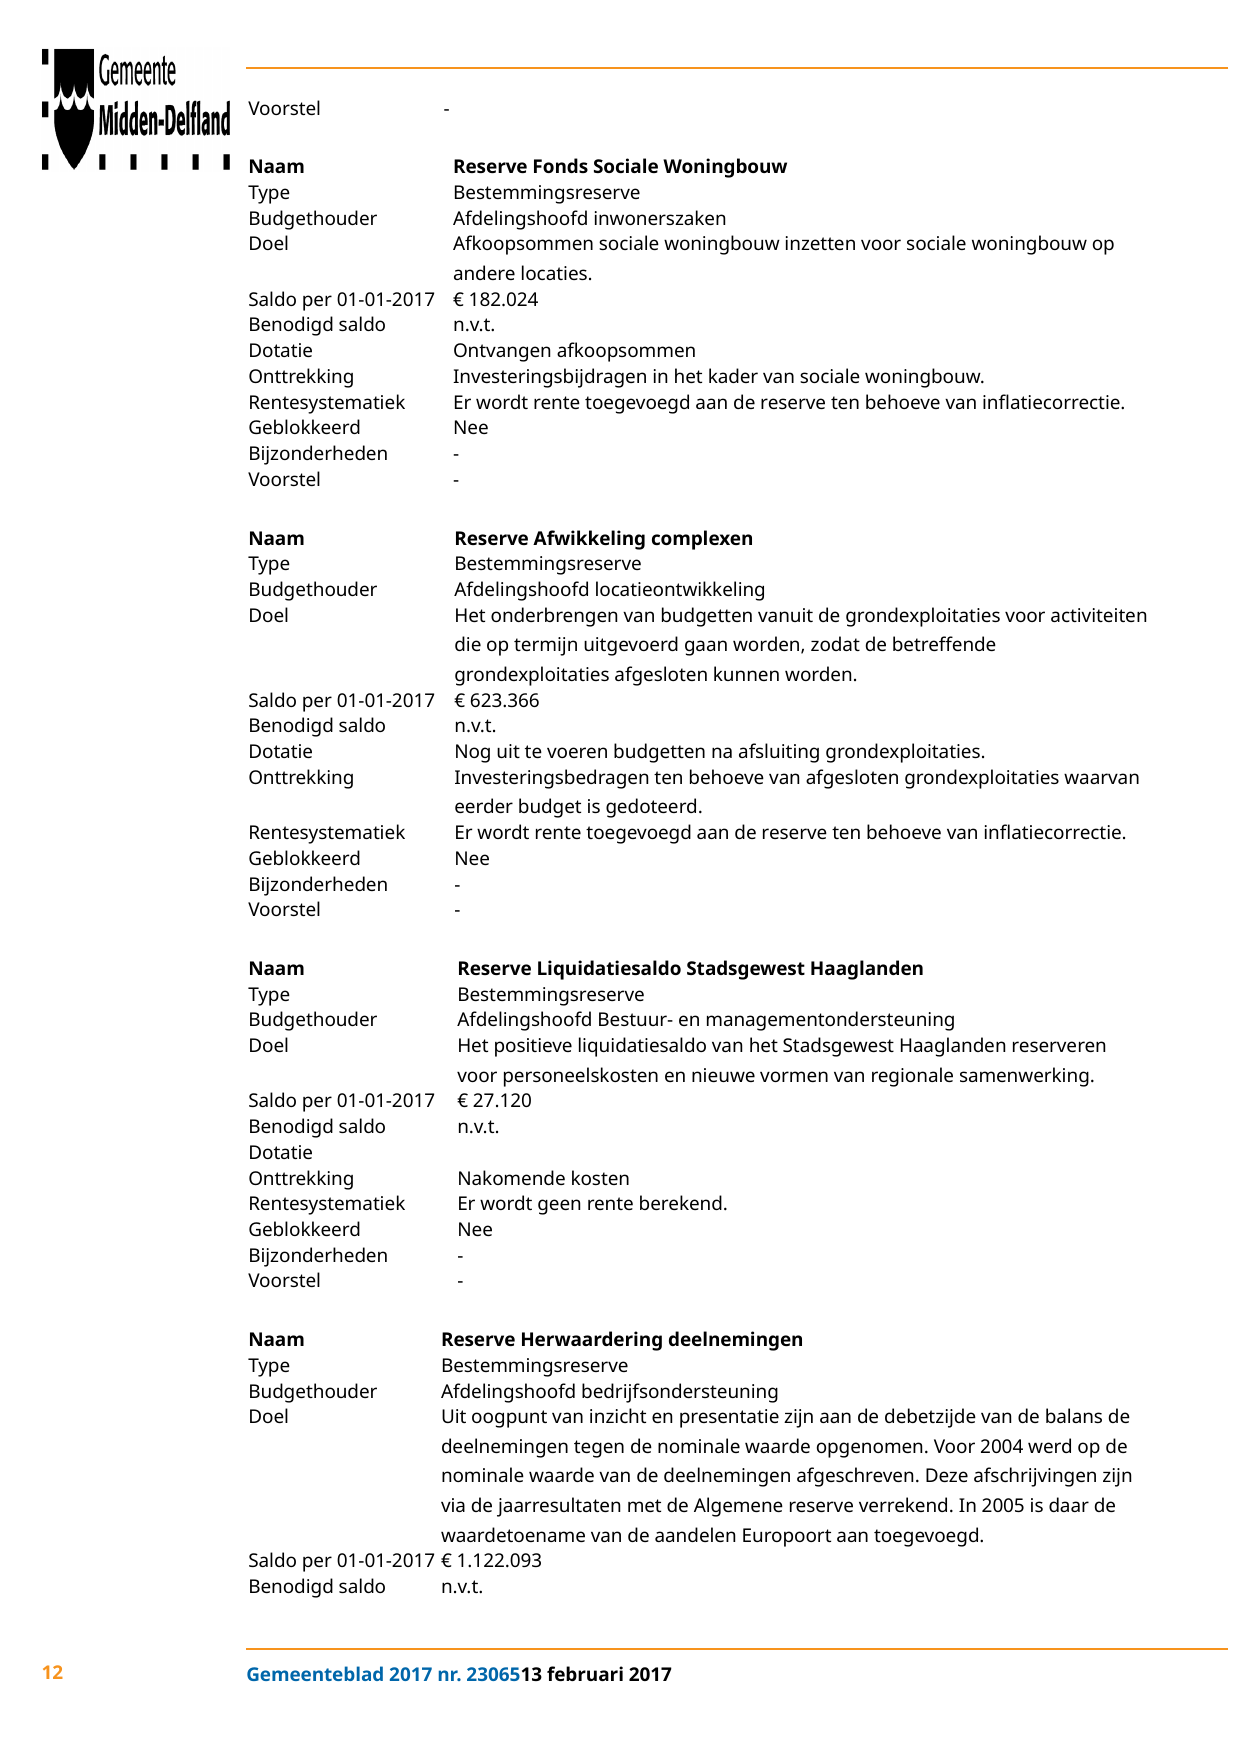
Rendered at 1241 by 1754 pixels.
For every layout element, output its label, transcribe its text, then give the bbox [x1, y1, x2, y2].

table_cell Benodigd saldo [248, 1573, 441, 1599]
table_header Naam [248, 154, 453, 179]
table_cell - [453, 440, 1152, 466]
table_cell € 623.366 [454, 687, 1152, 712]
table_cell Investeringsbedragen ten behoeve van afgesloten grondexploitaties waarvan eerder budget is gedoteerd. [454, 764, 1152, 819]
table_cell n.v.t. [454, 713, 1152, 738]
table_cell Uit oogpunt van inzicht en presentatie zijn aan de debetzijde van de balans de deelnemingen tegen de nominale waarde opgenomen. Voor 2004 werd op de nominale waarde van de deelnemingen afgeschreven. Deze afschrijvingen zijn via de jaarresultaten met de Algemene reserve verrekend. In 2005 is daar de waardetoename van de aandelen Europoort aan toegevoegd. [441, 1404, 1152, 1548]
table_cell Type [248, 1352, 441, 1378]
table_cell Ontvangen afkoopsommen [453, 338, 1152, 363]
table_cell Het onderbrengen van budgetten vanuit de grondexploitaties voor activiteiten die op termijn uitgevoerd gaan worden, zodat de betreffende grondexploitaties afgesloten kunnen worden. [454, 602, 1152, 687]
table_cell € 1.122.093 [441, 1548, 1152, 1573]
table_cell [457, 1139, 1152, 1165]
table_cell Nog uit te voeren budgetten na afsluiting grondexploitaties. [454, 738, 1152, 764]
table_cell Dotatie [248, 338, 453, 363]
table_cell Afdelingshoofd Bestuur- en managementondersteuning [457, 1007, 1152, 1032]
table_header Reserve Liquidatiesaldo Stadsgewest Haaglanden [457, 955, 1152, 981]
table_cell Nee [453, 415, 1152, 440]
table_cell Doel [248, 231, 453, 286]
table_cell Type [248, 550, 454, 576]
table_cell Onttrekking [248, 1165, 457, 1191]
table_cell Rentesystematiek [248, 389, 453, 414]
table_cell Bestemmingsreserve [453, 179, 1152, 205]
table_cell - [457, 1242, 1152, 1268]
table_cell - [453, 466, 1152, 492]
table_header Naam [248, 525, 454, 550]
table_cell - [457, 1268, 1152, 1293]
table_cell Nakomende kosten [457, 1165, 1152, 1191]
table_cell - [454, 871, 1152, 896]
table_cell Saldo per 01-01-2017 [248, 1548, 441, 1573]
table_cell Rentesystematiek [248, 819, 454, 845]
table_cell Budgethouder [248, 1007, 457, 1032]
table_cell - [454, 896, 1152, 922]
table_cell Investeringsbijdragen in het kader van sociale woningbouw. [453, 363, 1152, 389]
table_cell Benodigd saldo [248, 1113, 457, 1139]
table_cell Voorstel [248, 466, 453, 492]
table_cell Type [248, 179, 453, 205]
table_cell Benodigd saldo [248, 312, 453, 337]
table_cell Dotatie [248, 1139, 457, 1165]
table_cell Doel [248, 1032, 457, 1088]
table_cell Geblokkeerd [248, 415, 453, 440]
table_cell Bijzonderheden [248, 1242, 457, 1268]
table_cell Budgethouder [248, 1378, 441, 1403]
table_cell Onttrekking [248, 764, 454, 819]
table_header Reserve Herwaardering deelnemingen [441, 1326, 1152, 1352]
table_cell Budgethouder [248, 576, 454, 602]
table_cell € 27.120 [457, 1088, 1152, 1113]
table_cell Dotatie [248, 738, 454, 764]
table_cell Saldo per 01-01-2017 [248, 1088, 457, 1113]
table_cell Afdelingshoofd locatieontwikkeling [454, 576, 1152, 602]
table_cell Doel [248, 602, 454, 687]
table_header Reserve Fonds Sociale Woningbouw [453, 154, 1152, 179]
table_cell € 182.024 [453, 286, 1152, 312]
table_cell Bestemmingsreserve [457, 981, 1152, 1007]
table_cell Geblokkeerd [248, 845, 454, 871]
picture [41, 47, 231, 172]
table_cell Afdelingshoofd inwonerszaken [453, 205, 1152, 231]
table_header Reserve Afwikkeling complexen [454, 525, 1152, 550]
table_cell Bijzonderheden [248, 440, 453, 466]
table_cell Afkoopsommen sociale woningbouw inzetten voor sociale woningbouw op andere locaties. [453, 231, 1152, 286]
table_cell Saldo per 01-01-2017 [248, 286, 453, 312]
table_cell Nee [457, 1216, 1152, 1242]
table_cell Er wordt geen rente berekend. [457, 1191, 1152, 1216]
table_cell Bijzonderheden [248, 871, 454, 896]
table_cell Budgethouder [248, 205, 453, 231]
table_header Naam [248, 955, 457, 981]
table_cell Type [248, 981, 457, 1007]
table_cell Voorstel [248, 95, 443, 121]
table_cell n.v.t. [441, 1573, 1152, 1599]
table_cell Er wordt rente toegevoegd aan de reserve ten behoeve van inflatiecorrectie. [453, 389, 1152, 414]
table_cell Voorstel [248, 1268, 457, 1293]
table_header Naam [248, 1326, 441, 1352]
table_cell Doel [248, 1404, 441, 1548]
table_cell Rentesystematiek [248, 1191, 457, 1216]
table_cell Afdelingshoofd bedrijfsondersteuning [441, 1378, 1152, 1403]
table_cell n.v.t. [453, 312, 1152, 337]
table_cell Onttrekking [248, 363, 453, 389]
table_cell Nee [454, 845, 1152, 871]
table_cell Saldo per 01-01-2017 [248, 687, 454, 712]
table_cell Bestemmingsreserve [441, 1352, 1152, 1378]
table_cell n.v.t. [457, 1113, 1152, 1139]
table_cell Bestemmingsreserve [454, 550, 1152, 576]
table_cell Het positieve liquidatiesaldo van het Stadsgewest Haaglanden reserveren voor personeelskosten en nieuwe vormen van regionale samenwerking. [457, 1032, 1152, 1088]
table_cell - [443, 95, 1152, 121]
table_cell Benodigd saldo [248, 713, 454, 738]
table_cell Geblokkeerd [248, 1216, 457, 1242]
table_cell Voorstel [248, 896, 454, 922]
table_cell Er wordt rente toegevoegd aan de reserve ten behoeve van inflatiecorrectie. [454, 819, 1152, 845]
